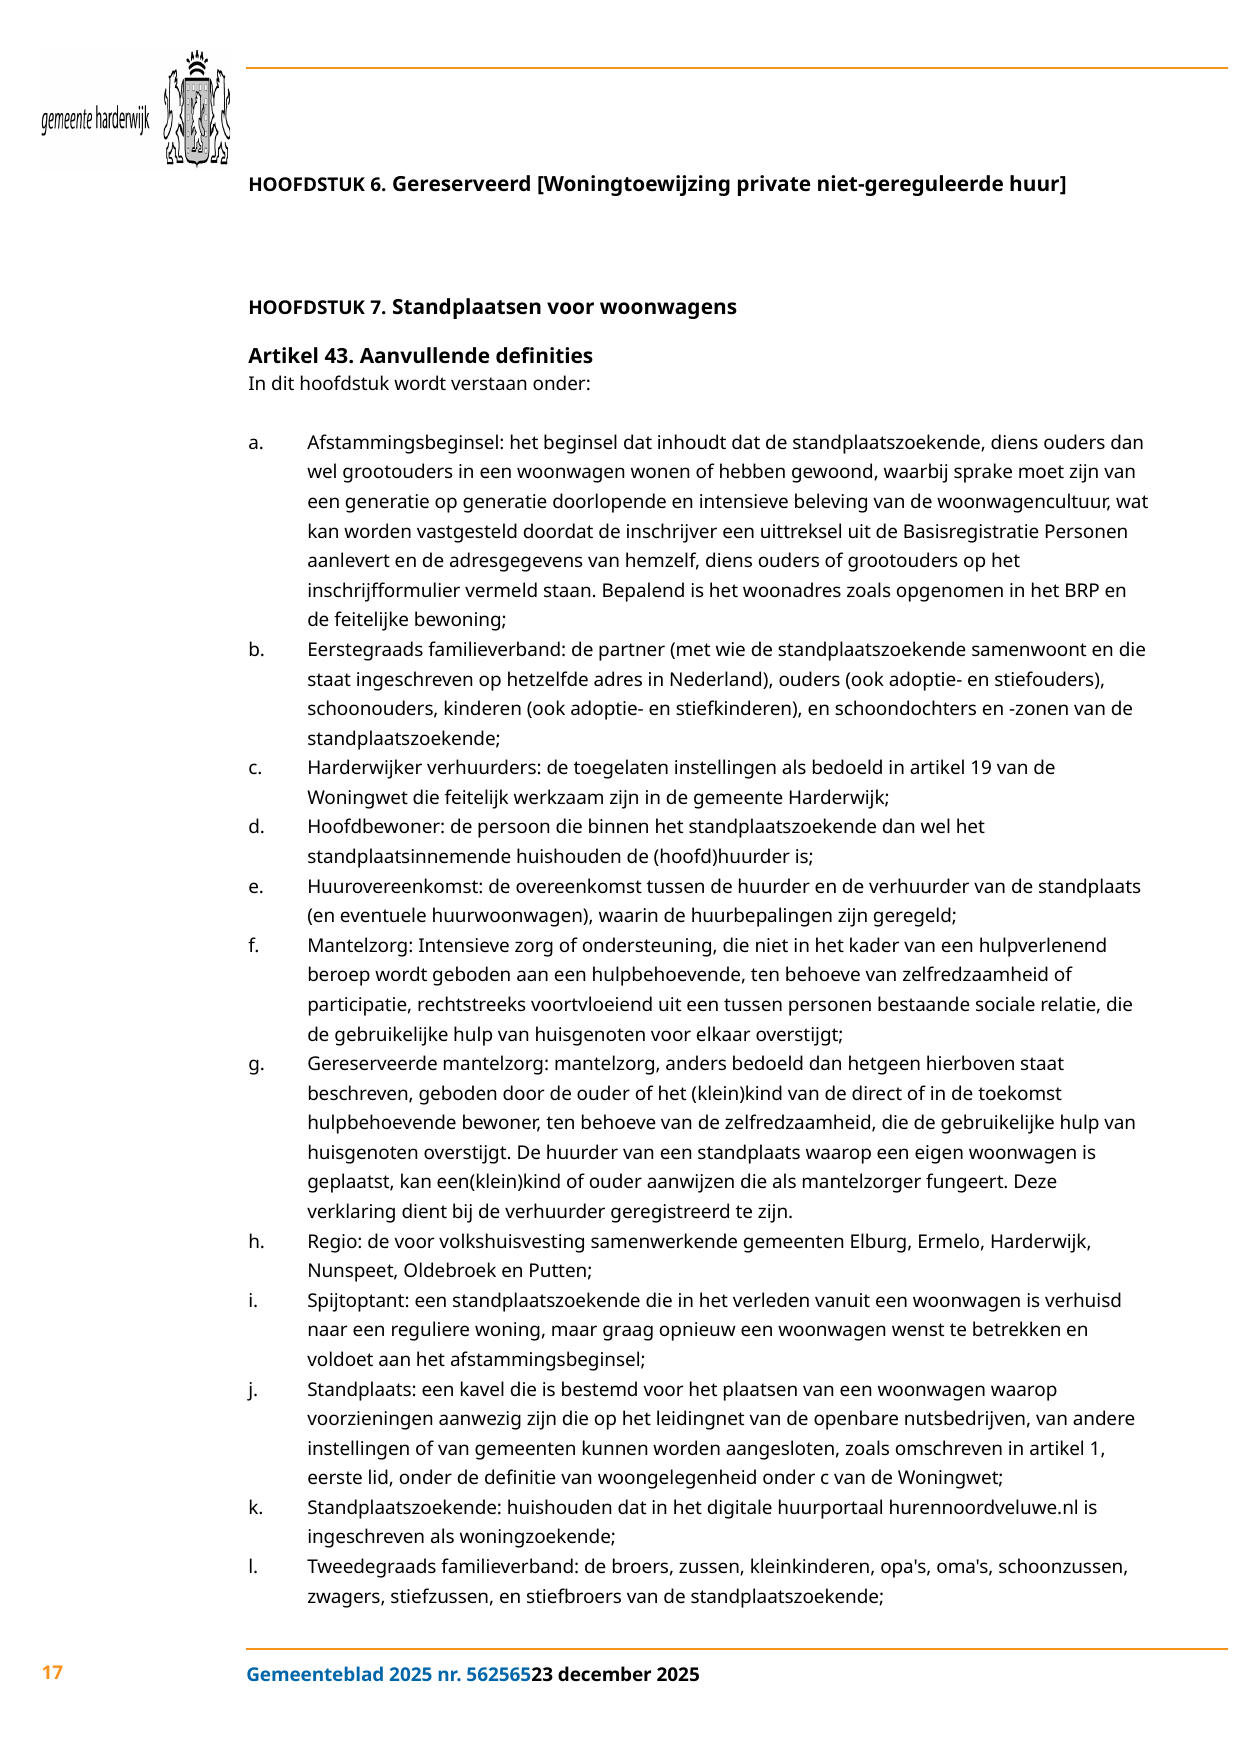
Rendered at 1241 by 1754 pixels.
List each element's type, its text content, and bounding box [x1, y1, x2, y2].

list Mantelzorg: Intensieve zorg of ondersteuning, die niet in het kader van een hulpverlenend beroep wordt geboden aan een hulpbehoevende, ten behoeve van zelfredzaamheid of participatie, rechtstreeks voortvloeiend uit een tussen personen bestaande sociale relatie, die de gebruikelijke hulp van huisgenoten voor elkaar overstijgt; [248, 932, 1152, 1046]
list Harderwijker verhuurders: de toegelaten instellingen als bedoeld in artikel 19 van de Woningwet die feitelijk werkzaam zijn in de gemeente Harderwijk; [248, 754, 1152, 810]
text In dit hoofdstuk wordt verstaan onder: [248, 370, 1152, 396]
list Gereserveerde mantelzorg: mantelzorg, anders bedoeld dan hetgeen hierboven staat beschreven, geboden door de ouder of het (klein)kind van de direct of in de toekomst hulpbehoevende bewoner, ten behoeve van de zelfredzaamheid, die de gebruikelijke hulp van huisgenoten overstijgt. De huurder van een standplaats waarop een eigen woonwagen is geplaatst, kan een(klein)kind of ouder aanwijzen die als mantelzorger fungeert. Deze verklaring dient bij de verhuurder geregistreerd te zijn. [248, 1050, 1152, 1224]
list Hoofdbewoner: de persoon die binnen het standplaatszoekende dan wel het standplaatsinnemende huishouden de (hoofd)huurder is; [248, 814, 1152, 869]
list Tweedegraads familieverband: de broers, zussen, kleinkinderen, opa's, oma's, schoonzussen, zwagers, stiefzussen, en stiefbroers van de standplaatszoekende; [248, 1553, 1152, 1608]
text Artikel 43. Aanvullende definities [248, 341, 1152, 370]
text HOOFDSTUK 6. Gereserveerd [Woningtoewijzing private niet-gereguleerde huur] [248, 169, 1152, 197]
list Regio: de voor volkshuisvesting samenwerkende gemeenten Elburg, Ermelo, Harderwijk, Nunspeet, Oldebroek en Putten; [248, 1228, 1152, 1283]
list Huurovereenkomst: de overeenkomst tussen de huurder en de verhuurder van de standplaats (en eventuele huurwoonwagen), waarin de huurbepalingen zijn geregeld; [248, 873, 1152, 928]
list Eerstegraads familieverband: de partner (met wie de standplaatszoekende samenwoont en die staat ingeschreven op hetzelfde adres in Nederland), ouders (ook adoptie- en stiefouders), schoonouders, kinderen (ook adoptie- en stiefkinderen), en schoondochters en -zonen van de standplaatszoekende; [248, 636, 1152, 751]
list Afstammingsbeginsel: het beginsel dat inhoudt dat de standplaatszoekende, diens ouders dan wel grootouders in een woonwagen wonen of hebben gewoond, waarbij sprake moet zijn van een generatie op generatie doorlopende en intensieve beleving van de woonwagencultuur, wat kan worden vastgesteld doordat de inschrijver een uittreksel uit de Basisregistratie Personen aanlevert en de adresgegevens van hemzelf, diens ouders of grootouders op het inschrijfformulier vermeld staan. Bepalend is het woonadres zoals opgenomen in het BRP en de feitelijke bewoning; [248, 429, 1152, 632]
text HOOFDSTUK 7. Standplaatsen voor woonwagens [248, 292, 1152, 321]
picture [41, 47, 231, 172]
list Standplaats: een kavel die is bestemd voor het plaatsen van een woonwagen waarop voorzieningen aanwezig zijn die op het leidingnet van de openbare nutsbedrijven, van andere instellingen of van gemeenten kunnen worden aangesloten, zoals omschreven in artikel 1, eerste lid, onder de definitie van woongelegenheid onder c van de Woningwet; [248, 1376, 1152, 1490]
list Standplaatszoekende: huishouden dat in het digitale huurportaal hurennoordveluwe.nl is ingeschreven als woningzoekende; [248, 1494, 1152, 1549]
list Spijtoptant: een standplaatszoekende die in het verleden vanuit een woonwagen is verhuisd naar een reguliere woning, maar graag opnieuw een woonwagen wenst te betrekken en voldoet aan het afstammingsbeginsel; [248, 1287, 1152, 1372]
